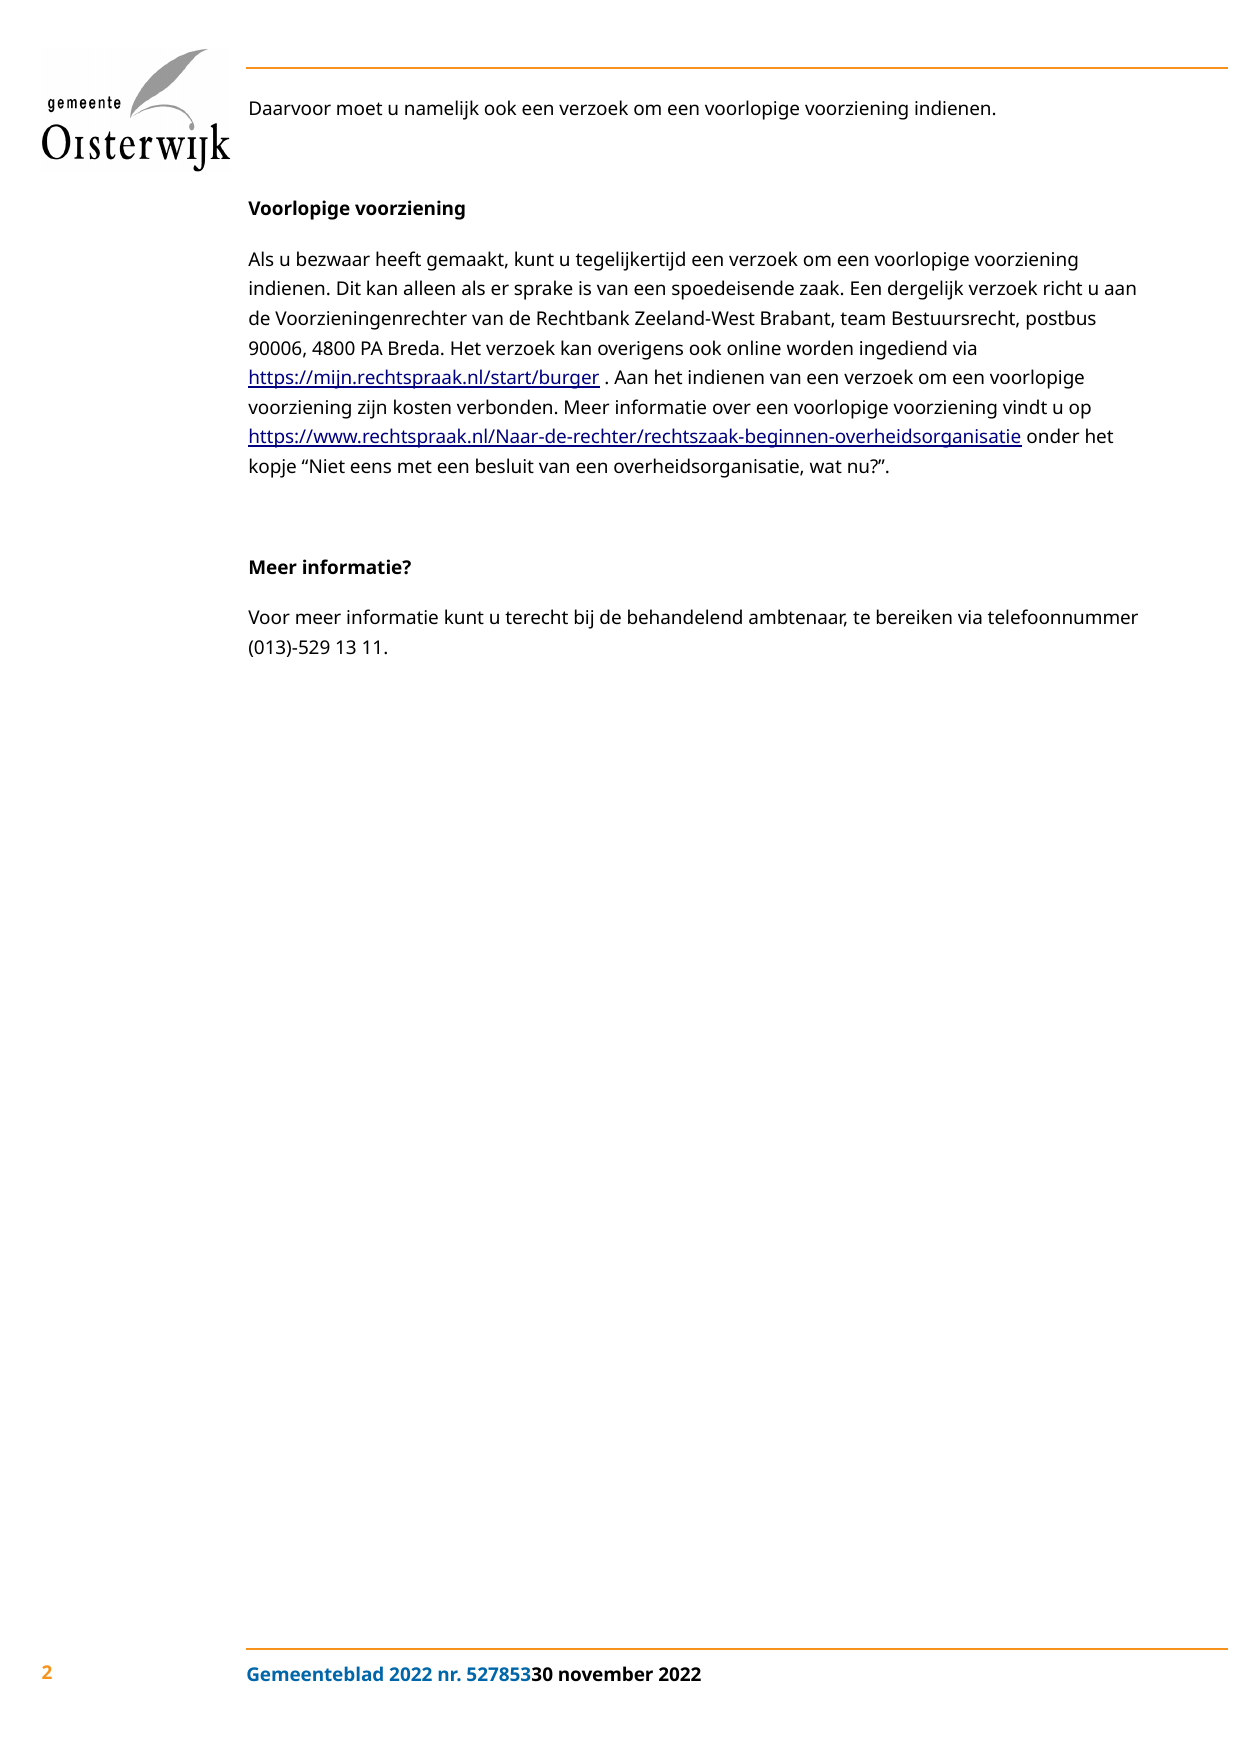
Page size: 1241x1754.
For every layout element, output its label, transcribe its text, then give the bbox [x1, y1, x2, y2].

picture [41, 47, 231, 172]
text Als u bezwaar heeft gemaakt, kunt u tegelijkertijd een verzoek om een voorlopige voorziening indienen. Dit kan alleen als er sprake is van een spoedeisende zaak. Een dergelijk verzoek richt u aan de Voorzieningenrechter van de Rechtbank Zeeland-West Brabant, team Bestuursrecht, postbus 90006, 4800 PA Breda. Het verzoek kan overigens ook online worden ingediend via https://mijn.rechtspraak.nl/start/burger . Aan het indienen van een verzoek om een voorlopige voorziening zijn kosten verbonden. Meer informatie over een voorlopige voorziening vindt u op https://www.rechtspraak.nl/Naar-de-rechter/rechtszaak-beginnen-overheidsorganisatie onder het kopje “Niet eens met een besluit van een overheidsorganisatie, wat nu?”. [248, 246, 1152, 479]
text Voorlopige voorziening [248, 196, 1152, 221]
text Daarvoor moet u namelijk ook een verzoek om een voorlopige voorziening indienen. [248, 95, 1152, 121]
text Voor meer informatie kunt u terecht bij de behandelend ambtenaar, te bereiken via telefoonnummer (013)-529 13 11. [248, 604, 1152, 660]
text Meer informatie? [248, 554, 1152, 580]
